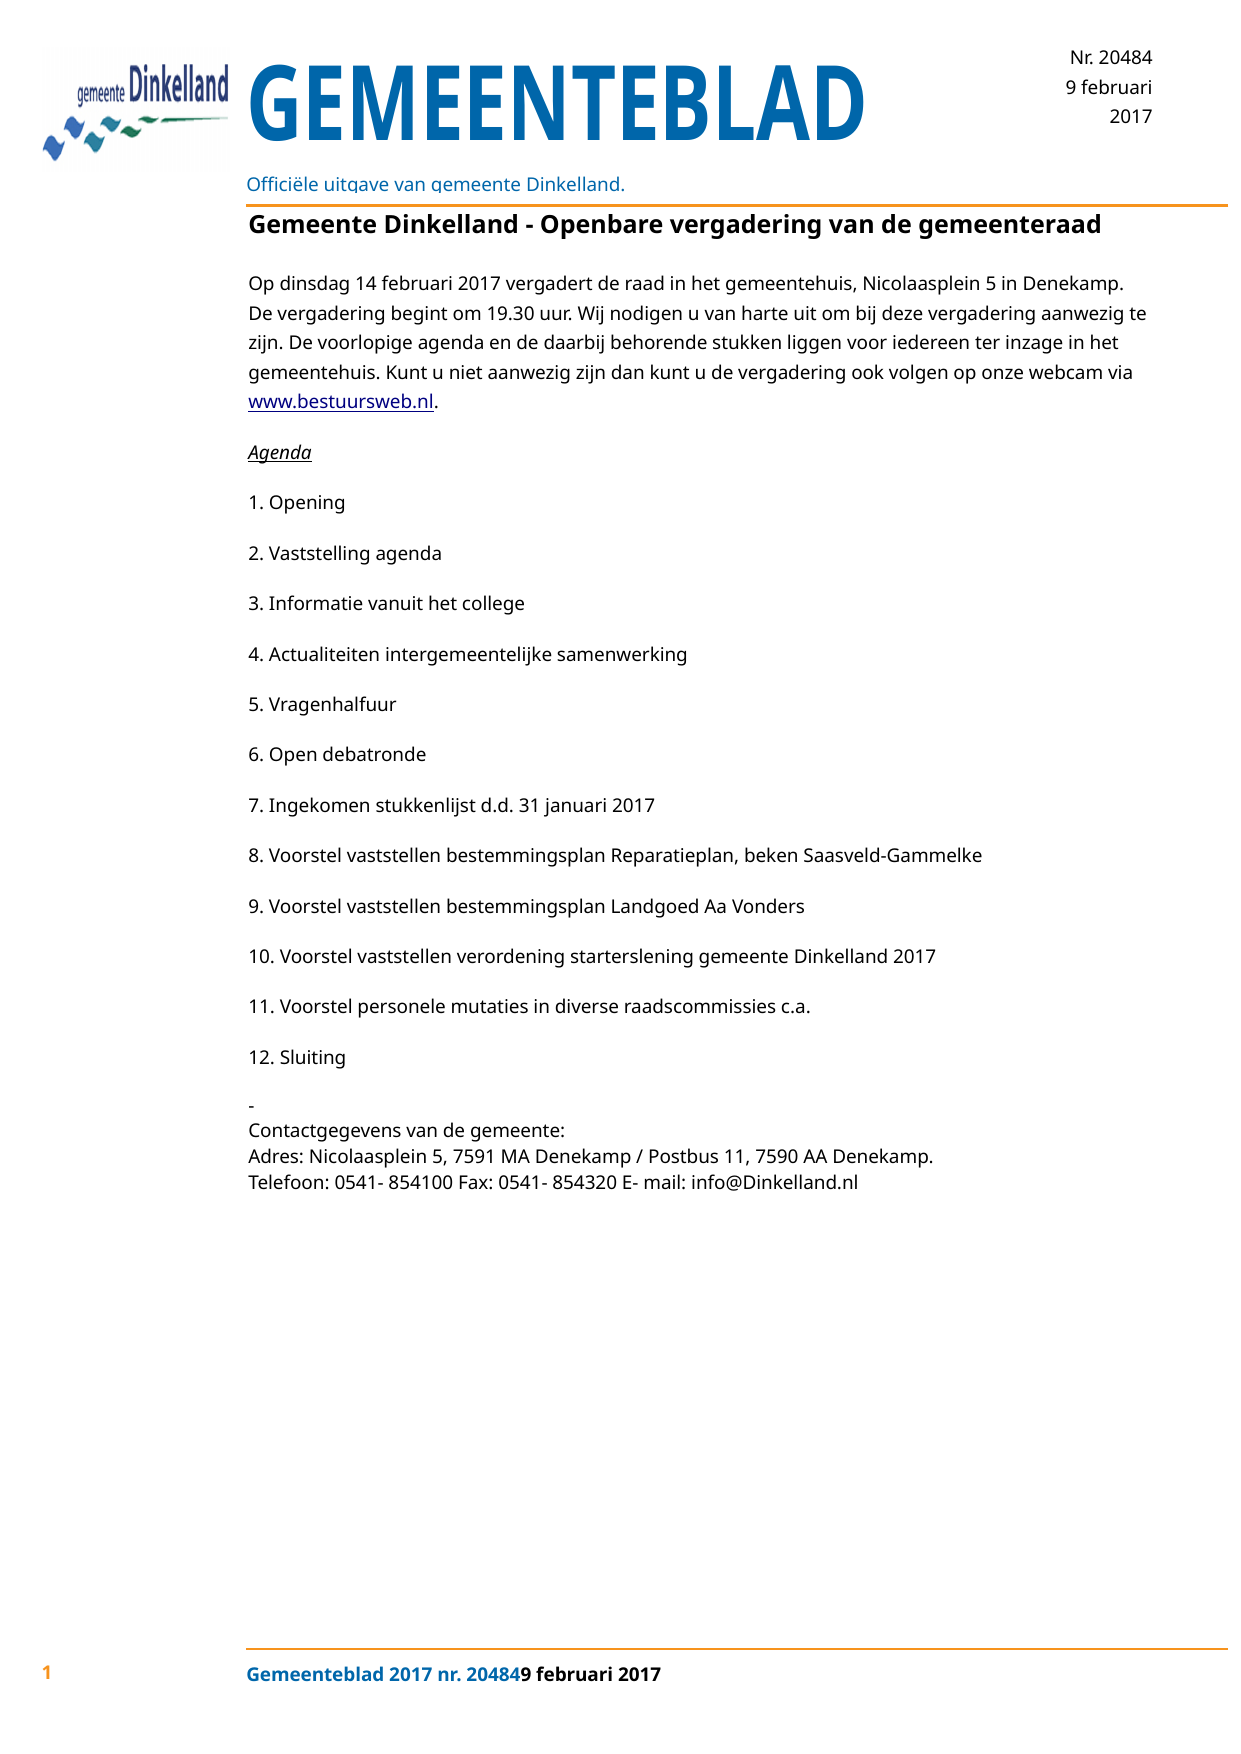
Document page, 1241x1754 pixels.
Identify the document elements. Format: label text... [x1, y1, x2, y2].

text 1. Opening [248, 489, 1152, 515]
text 10. Voorstel vaststellen verordening starterslening gemeente Dinkelland 2017 [248, 943, 1152, 969]
picture [41, 47, 231, 172]
text 11. Voorstel personele mutaties in diverse raadscommissies c.a. [248, 994, 1152, 1019]
text 6. Open debatronde [248, 742, 1152, 767]
text 8. Voorstel vaststellen bestemmingsplan Reparatieplan, beken Saasveld-Gammelke [248, 842, 1152, 868]
text 5. Vragenhalfuur [248, 691, 1152, 717]
text Contactgegevens van de gemeente: [248, 1118, 1152, 1143]
text Op dinsdag 14 februari 2017 vergadert de raad in het gemeentehuis, Nicolaasplein 5 in Denekamp. De vergadering begint om 19.30 uur. Wij nodigen u van harte uit om bij deze vergadering aanwezig te zijn. De voorlopige agenda en de daarbij behorende stukken liggen voor iedereen ter inzage in het gemeentehuis. Kunt u niet aanwezig zijn dan kunt u de vergadering ook volgen op onze webcam via www.bestuursweb.nl. [248, 270, 1152, 414]
text 7. Ingekomen stukkenlijst d.d. 31 januari 2017 [248, 792, 1152, 818]
text Agenda [248, 439, 1152, 465]
text 2. Vaststelling agenda [248, 540, 1152, 566]
text - [248, 1092, 1152, 1118]
text 9. Voorstel vaststellen bestemmingsplan Landgoed Aa Vonders [248, 893, 1152, 918]
text Gemeente Dinkelland - Openbare vergadering van de gemeenteraad [248, 207, 1152, 241]
text 12. Sluiting [248, 1044, 1152, 1070]
text Telefoon: 0541- 854100 Fax: 0541- 854320 E- mail: info@Dinkelland.nl [248, 1169, 1152, 1195]
text Adres: Nicolaasplein 5, 7591 MA Denekamp / Postbus 11, 7590 AA Denekamp. [248, 1143, 1152, 1169]
text 3. Informatie vanuit het college [248, 590, 1152, 616]
text 4. Actualiteiten intergemeentelijke samenwerking [248, 641, 1152, 666]
